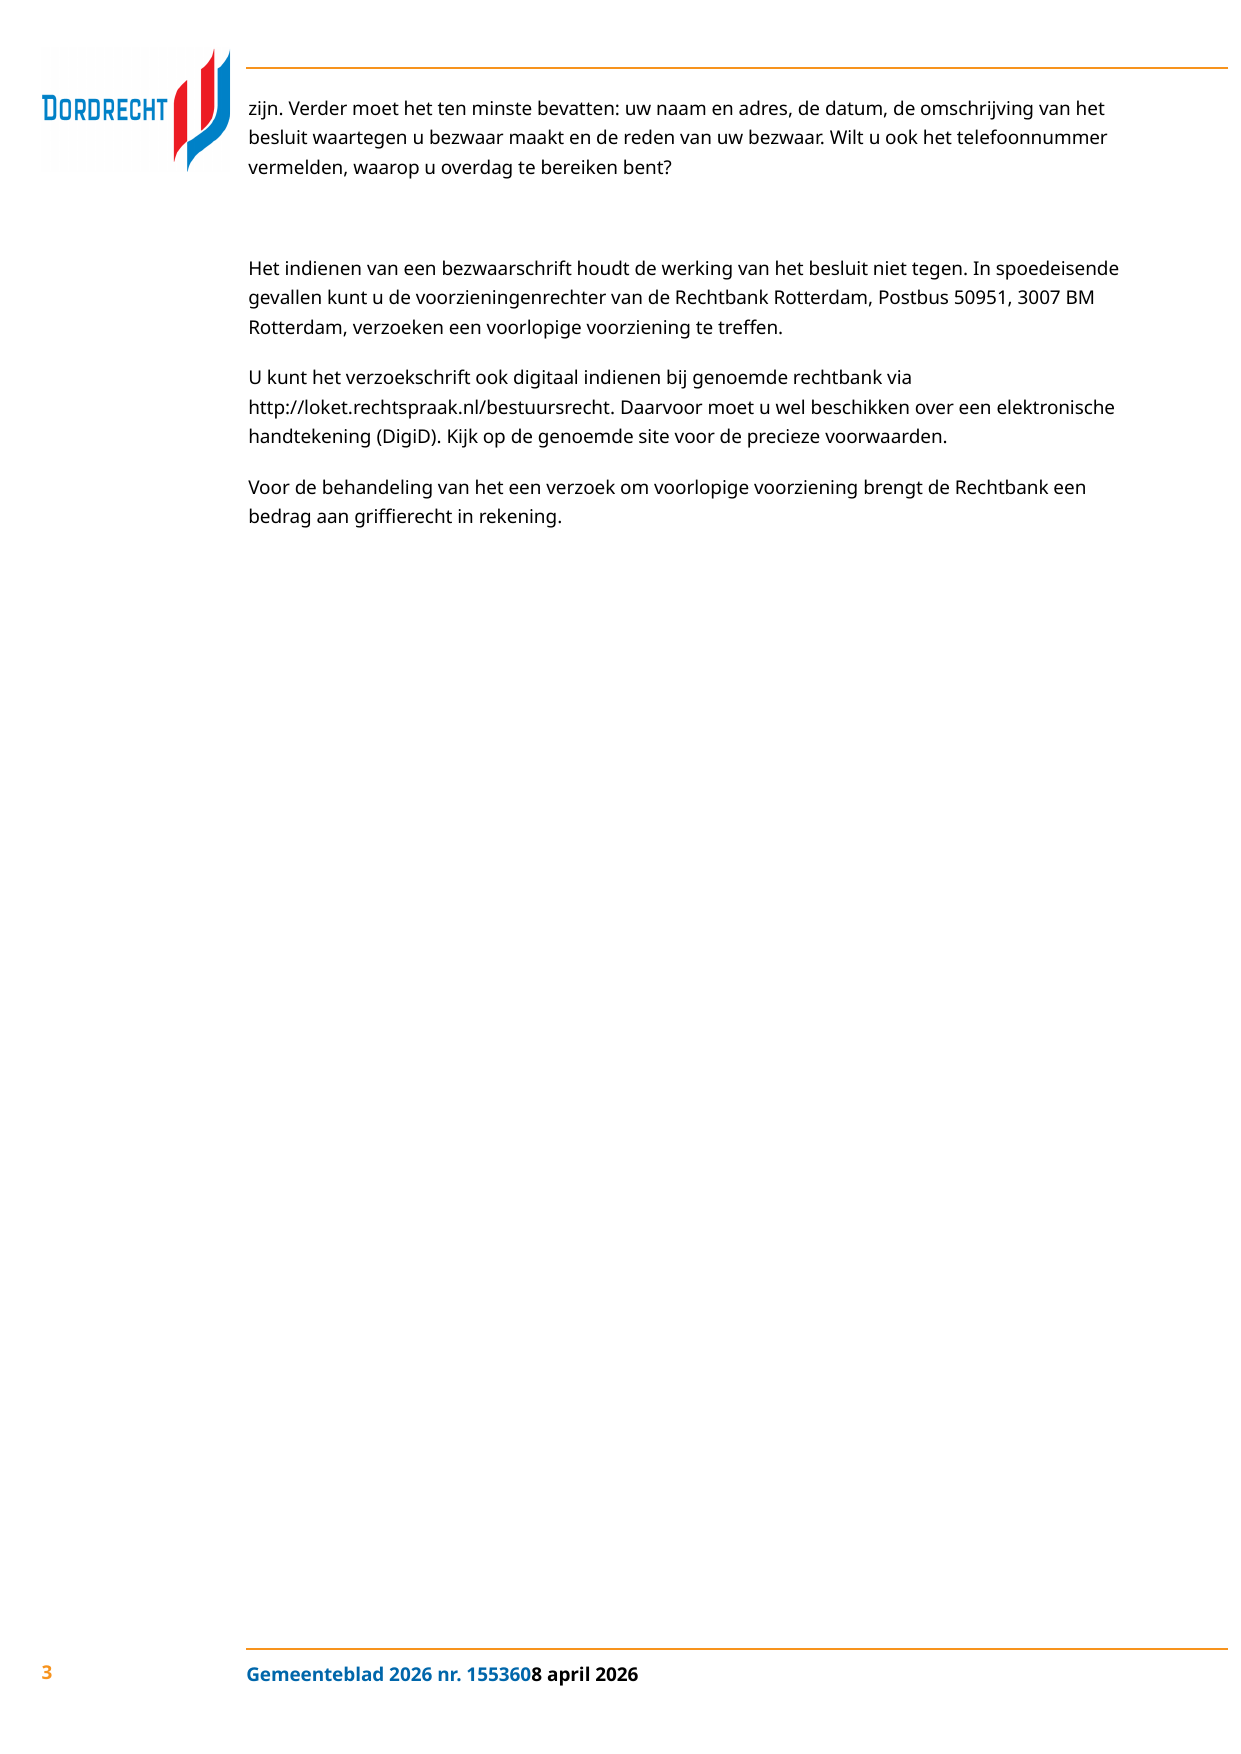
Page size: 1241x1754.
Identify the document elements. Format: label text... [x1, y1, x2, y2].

picture [41, 47, 231, 172]
text Voor de behandeling van het een verzoek om voorlopige voorziening brengt de Rechtbank een bedrag aan griffierecht in rekening. [248, 474, 1152, 529]
text Het indienen van een bezwaarschrift houdt de werking van het besluit niet tegen. In spoedeisende gevallen kunt u de voorzieningenrechter van de Rechtbank Rotterdam, Postbus 50951, 3007 BM Rotterdam, verzoeken een voorlopige voorziening te treffen. [248, 255, 1152, 340]
text U kunt het verzoekschrift ook digitaal indienen bij genoemde rechtbank via http://loket.rechtspraak.nl/bestuursrecht. Daarvoor moet u wel beschikken over een elektronische handtekening (DigiD). Kijk op de genoemde site voor de precieze voorwaarden. [248, 364, 1152, 449]
text zijn. Verder moet het ten minste bevatten: uw naam en adres, de datum, de omschrijving van het besluit waartegen u bezwaar maakt en de reden van uw bezwaar. Wilt u ook het telefoonnummer vermelden, waarop u overdag te bereiken bent? [248, 95, 1152, 180]
